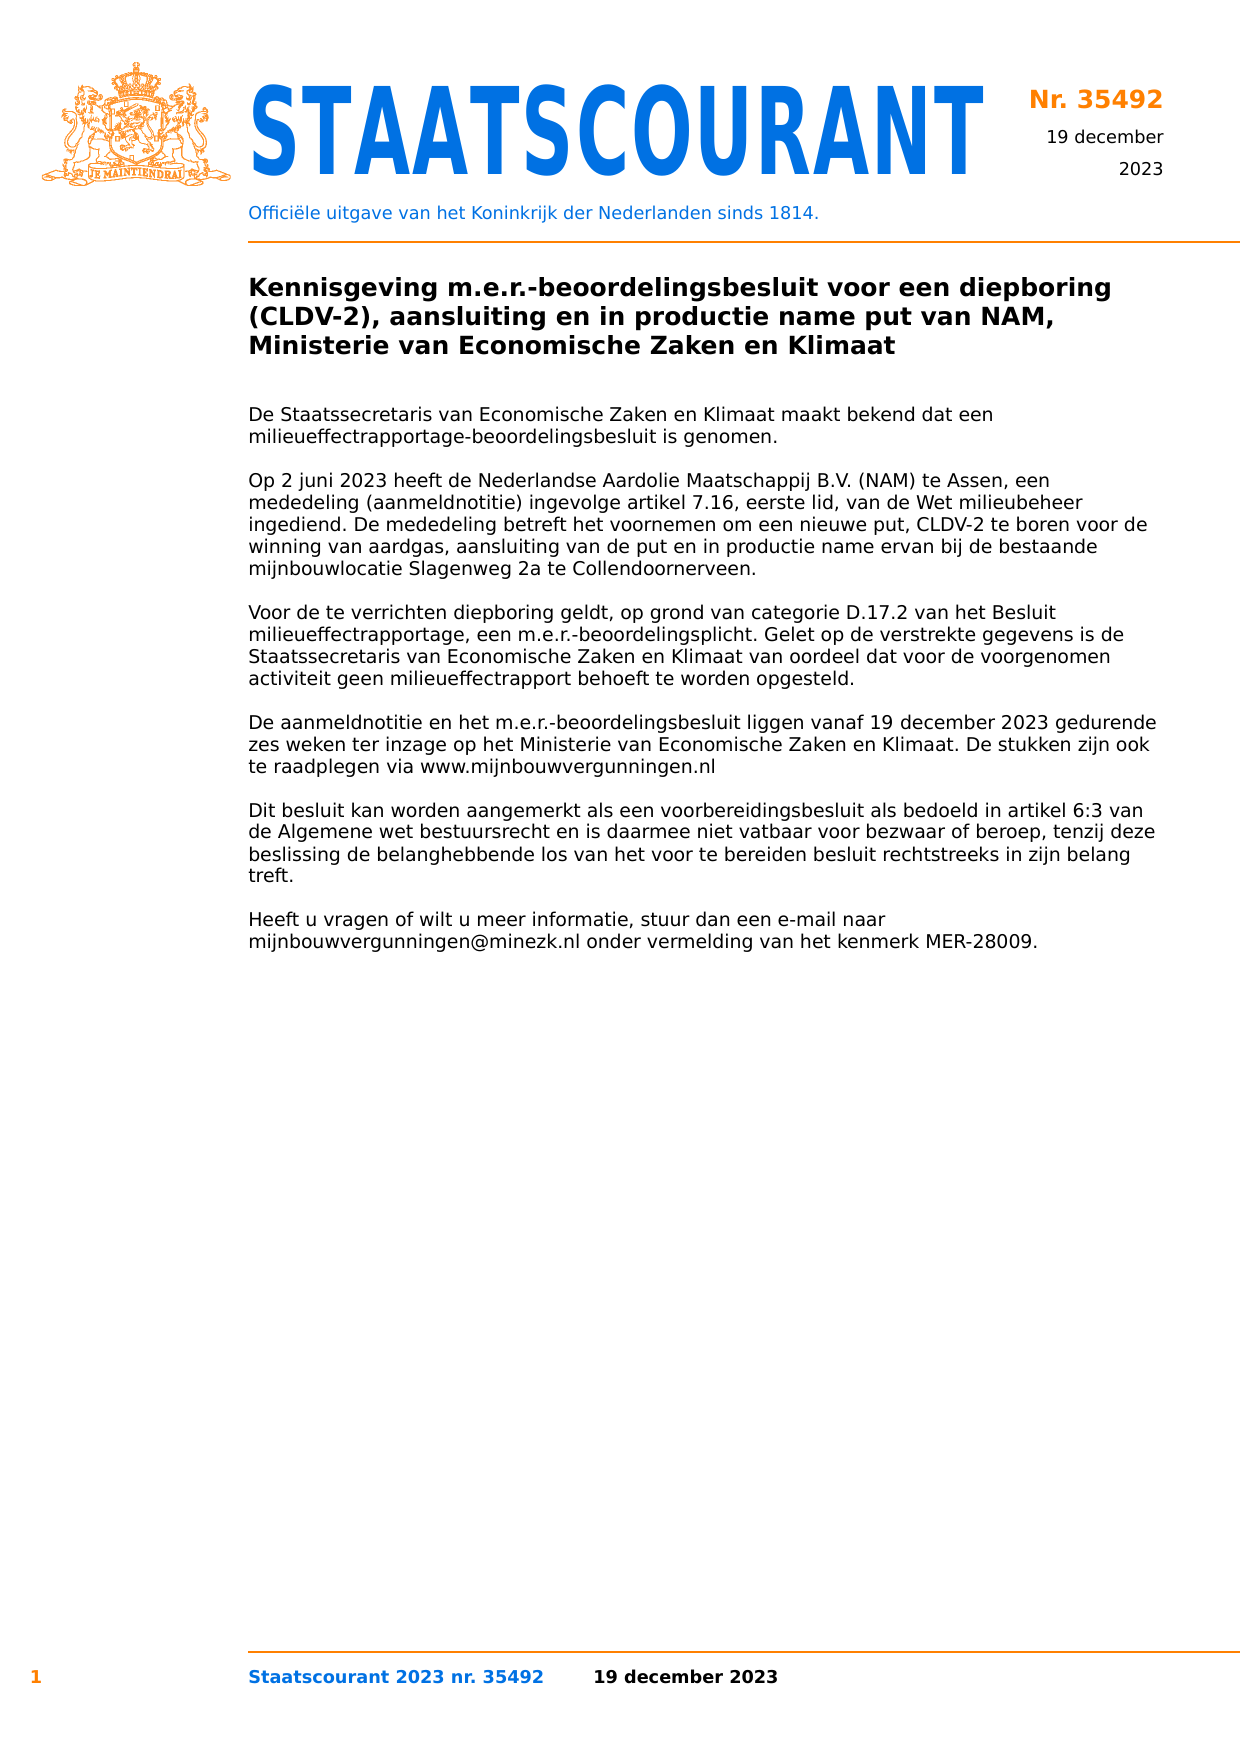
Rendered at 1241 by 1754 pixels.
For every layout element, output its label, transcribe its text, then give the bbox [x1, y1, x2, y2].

subtitle Kennisgeving m.e.r.-beoordelingsbesluit voor een diepboring (CLDV-2), aansluiting en in productie name put van NAM, Ministerie van Economische Zaken en Klimaat [248, 273, 1163, 361]
table_cell 2023 [998, 153, 1240, 203]
text De aanmeldnotitie en het m.e.r.-beoordelingsbesluit liggen vanaf 19 december 2023 gedurende zes weken ter inzage op het Ministerie van Economische Zaken en Klimaat. De stukken zijn ook te raadplegen via www.mijnbouwvergunningen.nl [248, 712, 1163, 778]
text Op 2 juni 2023 heeft de Nederlandse Aardolie Maatschappij B.V. (NAM) te Assen, een mededeling (aanmeldnotitie) ingevolge artikel 7.16, eerste lid, van de Wet milieubeheer ingediend. De mededeling betreft het voornemen om een nieuwe put, CLDV-2 te boren voor de winning van aardgas, aansluiting van de put en in productie name ervan bij de bestaande mijnbouwlocatie Slagenweg 2a te Collendoornerveen. [248, 470, 1163, 580]
text De Staatssecretaris van Economische Zaken en Klimaat maakt bekend dat een milieueffectrapportage-beoordelingsbesluit is genomen. [248, 404, 1163, 448]
text Heeft u vragen of wilt u meer informatie, stuur dan een e-mail naar mijnbouwvergunningen@minezk.nl onder vermelding van het kenmerk MER-28009. [248, 909, 1163, 953]
text Dit besluit kan worden aangemerkt als een voorbereidingsbesluit als bedoeld in artikel 6:3 van de Algemene wet bestuursrecht en is daarmee niet vatbaar voor bezwaar of beroep, tenzij deze beslissing de belanghebbende los van het voor te bereiden besluit rechtstreeks in zijn belang treft. [248, 799, 1163, 887]
table_header STAATSCOURANT [248, 62, 998, 203]
table_header [25, 62, 248, 241]
picture [41, 62, 231, 186]
table_cell Officiële uitgave van het Koninkrijk der Nederlanden sinds 1814. [248, 203, 1240, 241]
text Voor de te verrichten diepboring geldt, op grond van categorie D.17.2 van het Besluit milieueffectrapportage, een m.e.r.-beoordelingsplicht. Gelet op de verstrekte gegevens is de Staatssecretaris van Economische Zaken en Klimaat van oordeel dat voor de voorgenomen activiteit geen milieueffectrapport behoeft te worden opgesteld. [248, 602, 1163, 690]
table_cell 19 december [998, 121, 1240, 153]
table_header Nr. 35492 [998, 62, 1240, 121]
